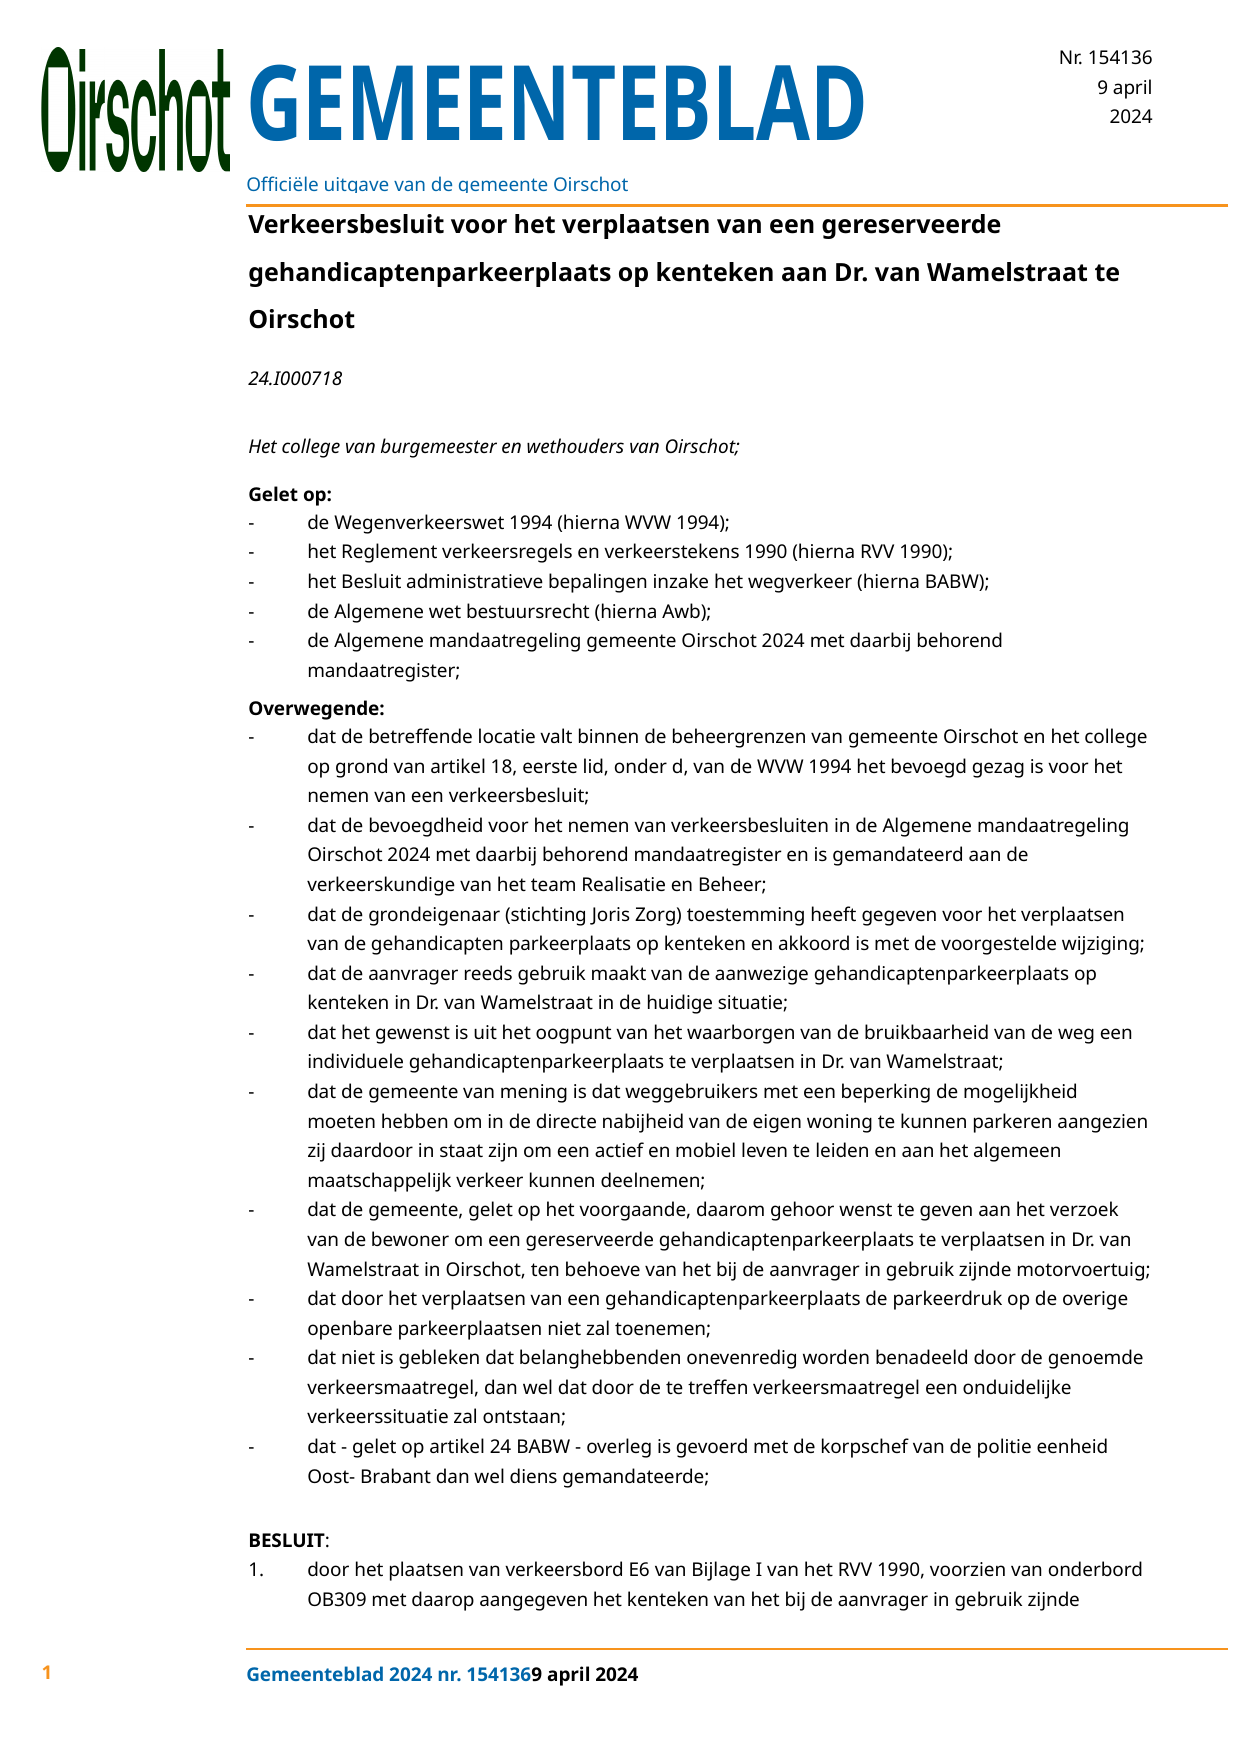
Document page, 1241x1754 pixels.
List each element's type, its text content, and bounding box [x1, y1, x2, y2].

text BESLUIT: [248, 1527, 1152, 1553]
list dat niet is gebleken dat belanghebbenden onevenredig worden benadeeld door de genoemde verkeersmaatregel, dan wel dat door de te treffen verkeersmaatregel een onduidelijke verkeerssituatie zal ontstaan; [248, 1344, 1152, 1429]
text Gelet op: [248, 481, 1152, 507]
list de Wegenverkeerswet 1994 (hierna WVW 1994); [248, 509, 1152, 535]
list dat de gemeente van mening is dat weggebruikers met een beperking de mogelijkheid moeten hebben om in de directe nabijheid van de eigen woning te kunnen parkeren aangezien zij daardoor in staat zijn om een actief en mobiel leven te leiden en aan het algemeen maatschappelijk verkeer kunnen deelnemen; [248, 1078, 1152, 1193]
list dat het gewenst is uit het oogpunt van het waarborgen van de bruikbaarheid van de weg een individuele gehandicaptenparkeerplaats te verplaatsen in Dr. van Wamelstraat; [248, 1019, 1152, 1074]
list door het plaatsen van verkeersbord E6 van Bijlage I van het RVV 1990, voorzien van onderbord OB309 met daarop aangegeven het kenteken van het bij de aanvrager in gebruik zijnde [248, 1556, 1152, 1612]
list de Algemene mandaatregeling gemeente Oirschot 2024 met daarbij behorend mandaatregister; [248, 627, 1152, 683]
list dat de gemeente, gelet op het voorgaande, daarom gehoor wenst te geven aan het verzoek van de bewoner om een gereserveerde gehandicaptenparkeerplaats te verplaatsen in Dr. van Wamelstraat in Oirschot, ten behoeve van het bij de aanvrager in gebruik zijnde motorvoertuig; [248, 1197, 1152, 1282]
list dat de aanvrager reeds gebruik maakt van de aanwezige gehandicaptenparkeerplaats op kenteken in Dr. van Wamelstraat in de huidige situatie; [248, 960, 1152, 1015]
list de Algemene wet bestuursrecht (hierna Awb); [248, 598, 1152, 624]
text 24.I000718 [248, 366, 1152, 391]
list dat de betreffende locatie valt binnen de beheergrenzen van gemeente Oirschot en het college op grond van artikel 18, eerste lid, onder d, van de WVW 1994 het bevoegd gezag is voor het nemen van een verkeersbesluit; [248, 723, 1152, 808]
text Overwegende: [248, 695, 1152, 721]
text Het college van burgemeester en wethouders van Oirschot; [248, 433, 1152, 459]
list het Besluit administratieve bepalingen inzake het wegverkeer (hierna BABW); [248, 568, 1152, 594]
list dat - gelet op artikel 24 BABW - overleg is gevoerd met de korpschef van de politie eenheid Oost- Brabant dan wel diens gemandateerde; [248, 1433, 1152, 1489]
list dat de bevoegdheid voor het nemen van verkeersbesluiten in de Algemene mandaatregeling Oirschot 2024 met daarbij behorend mandaatregister en is gemandateerd aan de verkeerskundige van het team Realisatie en Beheer; [248, 812, 1152, 897]
list dat de grondeigenaar (stichting Joris Zorg) toestemming heeft gegeven voor het verplaatsen van de gehandicapten parkeerplaats op kenteken en akkoord is met de voorgestelde wijziging; [248, 901, 1152, 956]
picture [41, 47, 231, 172]
list dat door het verplaatsen van een gehandicaptenparkeerplaats de parkeerdruk op de overige openbare parkeerplaatsen niet zal toenemen; [248, 1285, 1152, 1341]
text Verkeersbesluit voor het verplaatsen van een gereserveerde gehandicaptenparkeerplaats op kenteken aan Dr. van Wamelstraat te Oirschot [248, 207, 1152, 336]
list het Reglement verkeersregels en verkeerstekens 1990 (hierna RVV 1990); [248, 539, 1152, 564]
